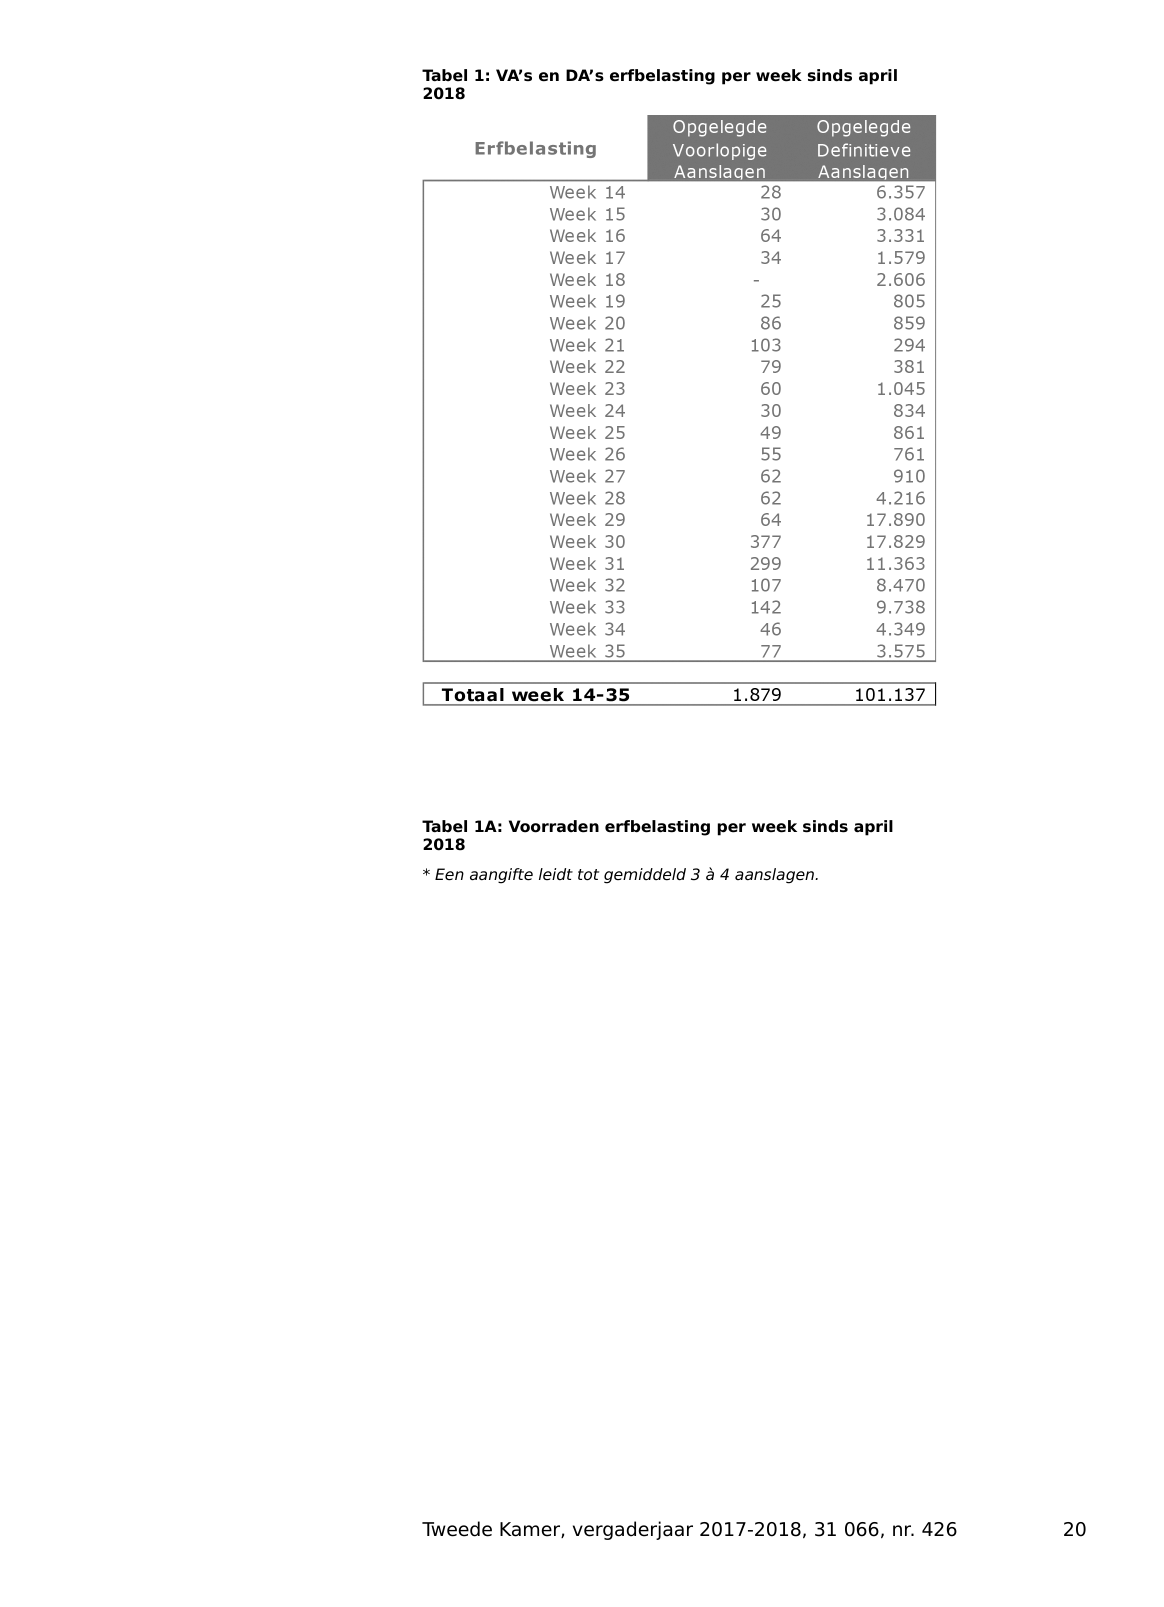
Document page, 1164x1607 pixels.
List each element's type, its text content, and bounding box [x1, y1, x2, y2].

text * Een aangifte leidt tot gemiddeld 3 à 4 aanslagen. [422, 866, 936, 884]
text Tabel 1: VA’s en DA’s erfbelasting per week sinds april 2018 [422, 67, 936, 103]
picture [422, 115, 937, 706]
text Tabel 1A: Voorraden erfbelasting per week sinds april 2018 [422, 818, 912, 854]
